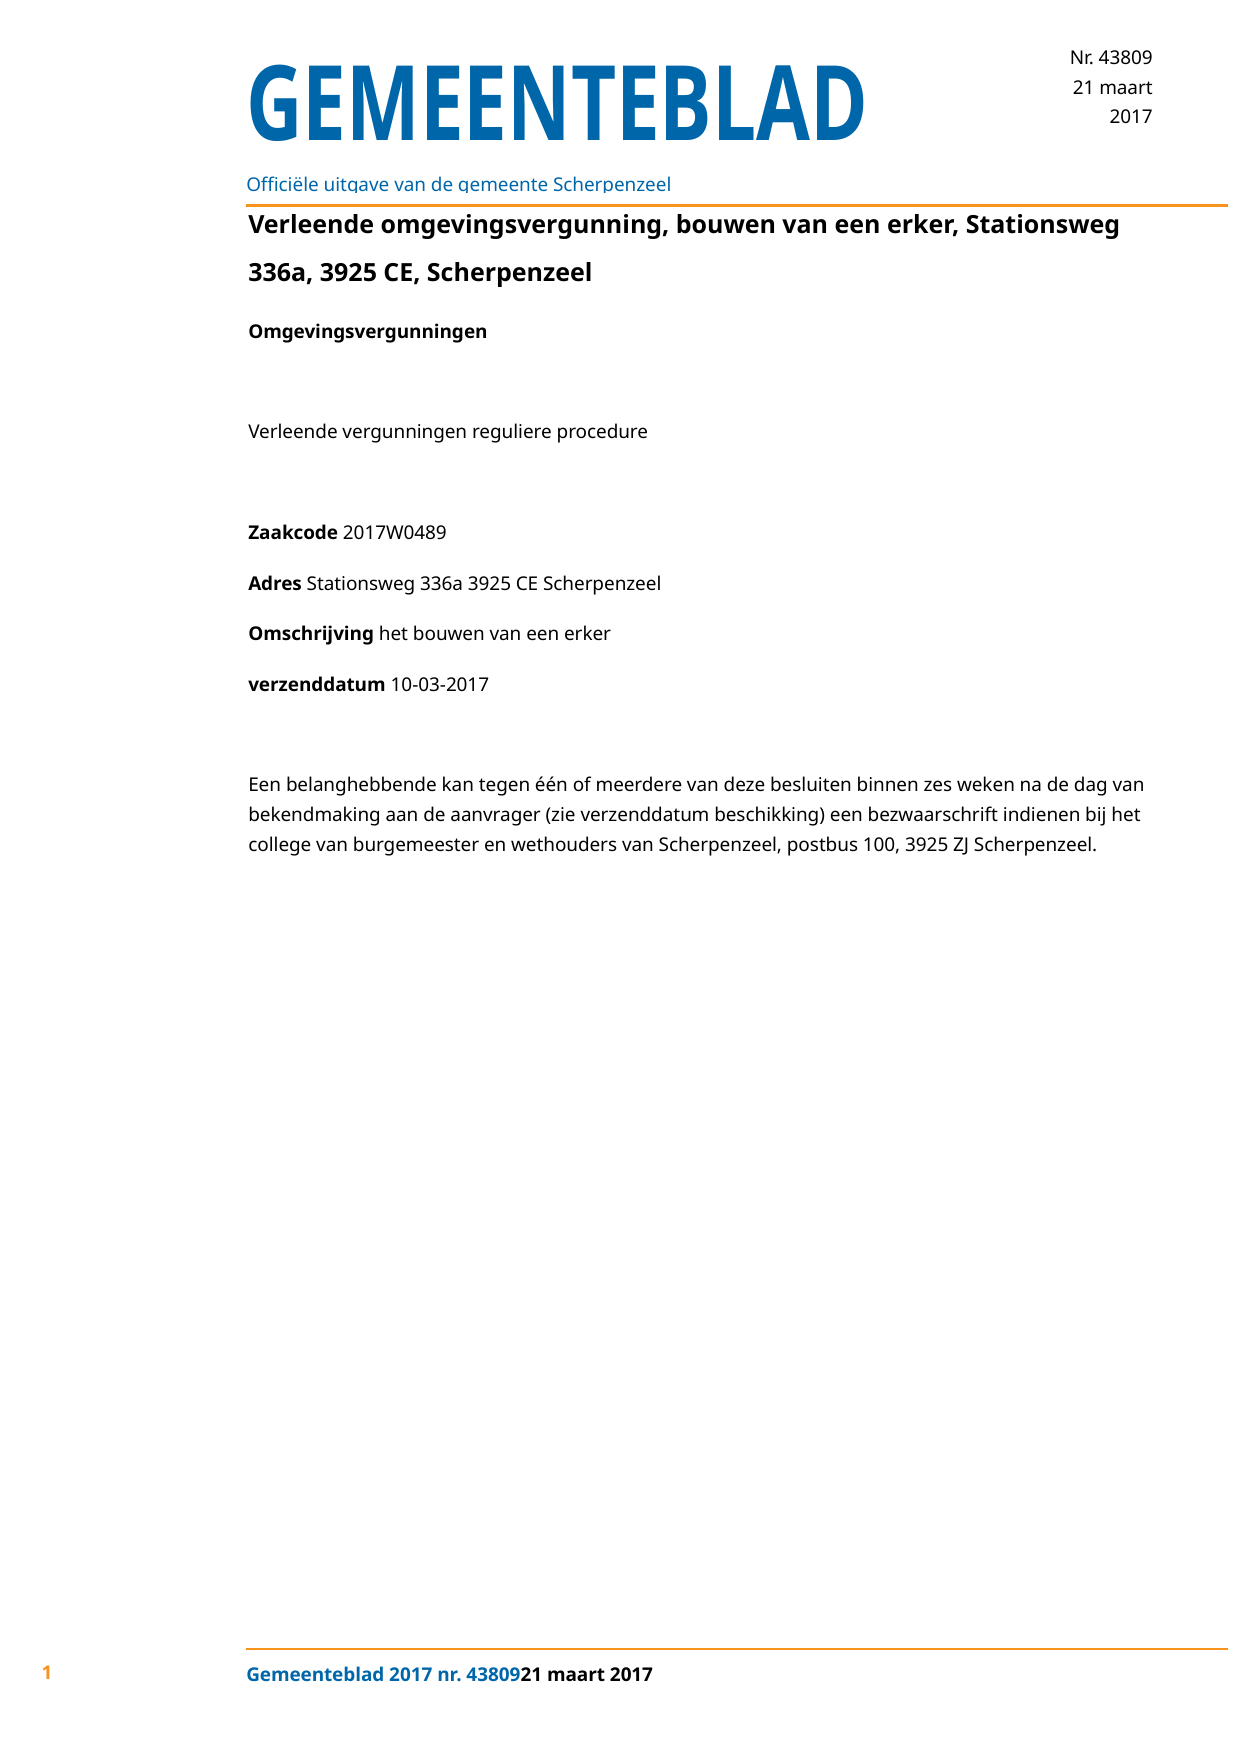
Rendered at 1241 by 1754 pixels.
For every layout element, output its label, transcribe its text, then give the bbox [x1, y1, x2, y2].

text Verleende vergunningen reguliere procedure [248, 419, 1152, 444]
text Adres Stationsweg 336a 3925 CE Scherpenzeel [248, 570, 1152, 596]
text Omschrijving het bouwen van een erker [248, 620, 1152, 646]
text Omgevingsvergunningen [248, 318, 1152, 344]
text verzenddatum 10-03-2017 [248, 671, 1152, 697]
text Zaakcode 2017W0489 [248, 519, 1152, 545]
text Een belanghebbende kan tegen één of meerdere van deze besluiten binnen zes weken na de dag van bekendmaking aan de aanvrager (zie verzenddatum beschikking) een bezwaarschrift indienen bij het college van burgemeester en wethouders van Scherpenzeel, postbus 100, 3925 ZJ Scherpenzeel. [248, 772, 1152, 857]
text Verleende omgevingsvergunning, bouwen van een erker, Stationsweg 336a, 3925 CE, Scherpenzeel [248, 207, 1152, 288]
picture [41, 47, 231, 172]
